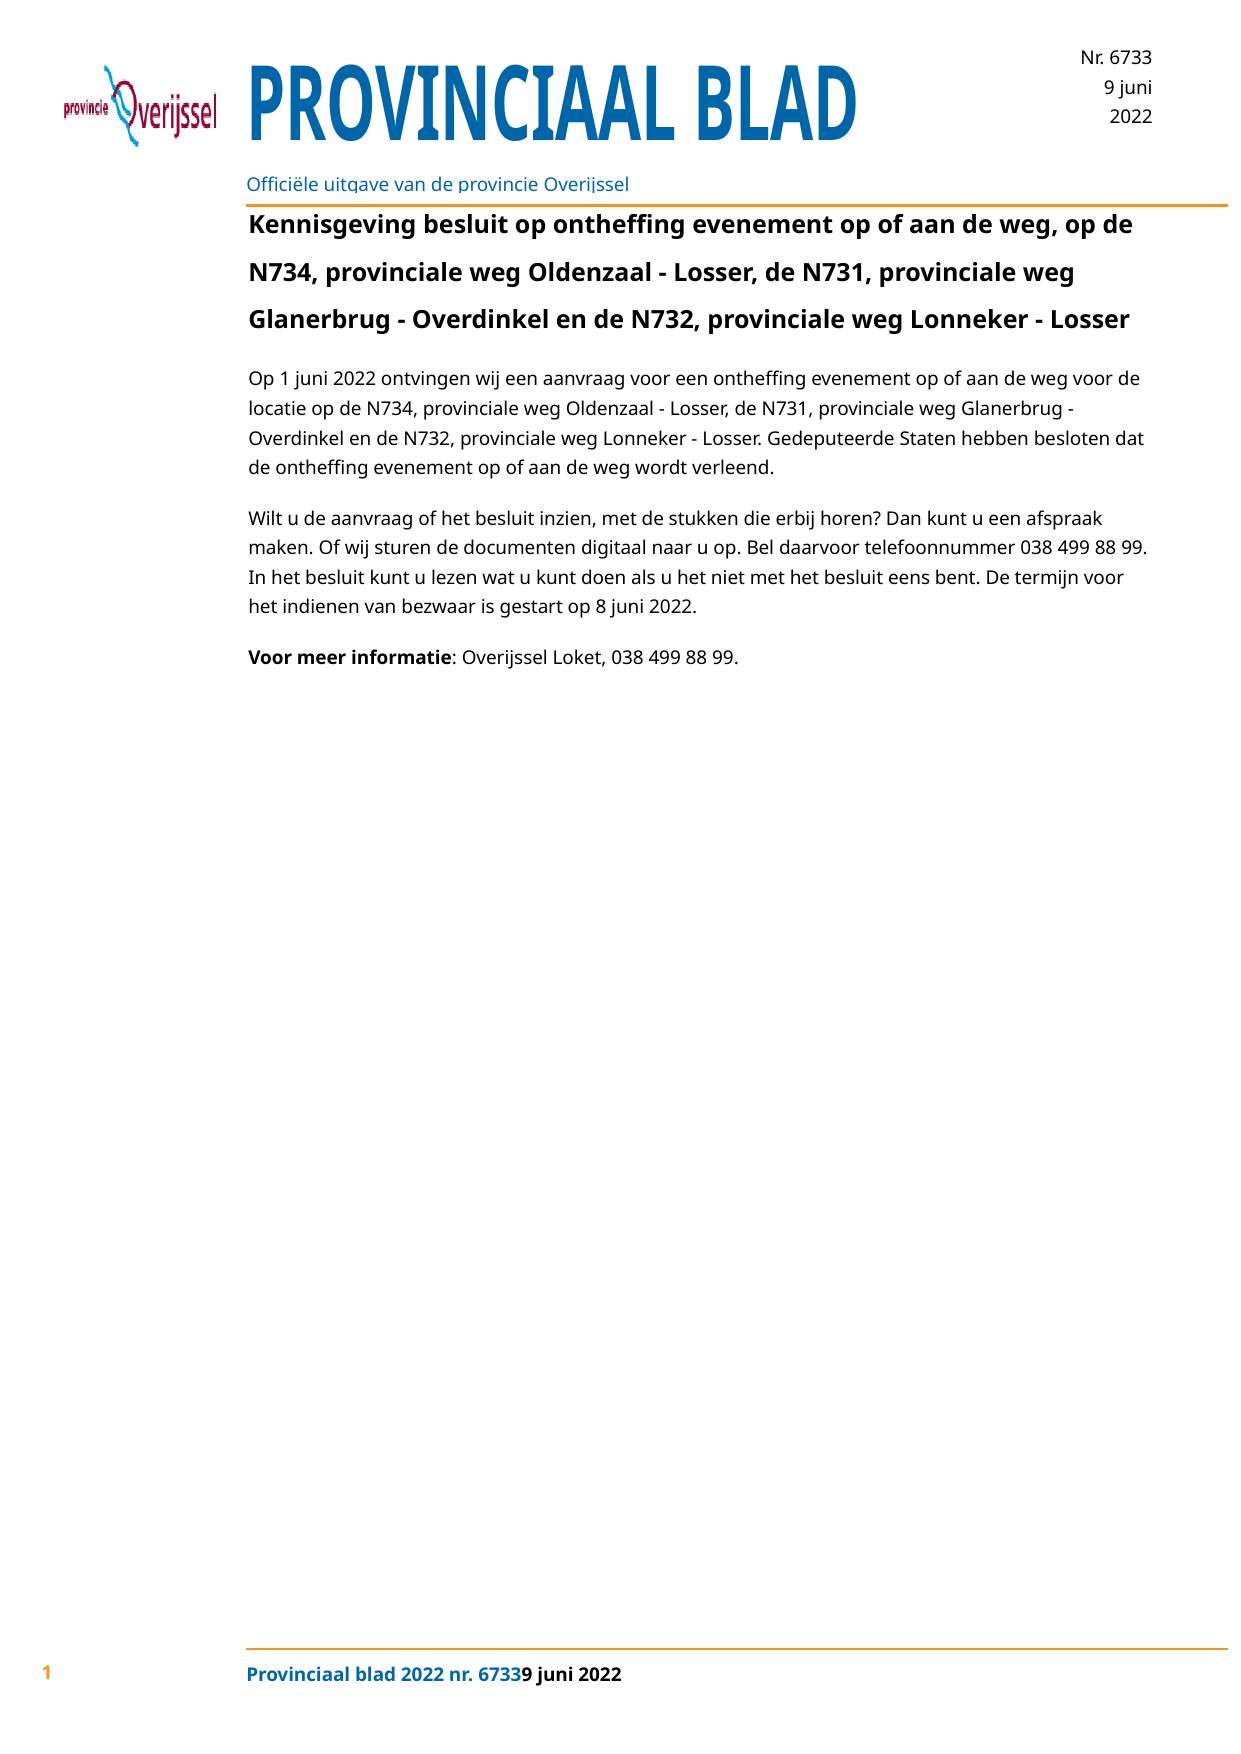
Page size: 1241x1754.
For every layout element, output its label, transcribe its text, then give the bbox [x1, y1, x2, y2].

text Op 1 juni 2022 ontvingen wij een aanvraag voor een ontheffing evenement op of aan de weg voor de locatie op de N734, provinciale weg Oldenzaal - Losser, de N731, provinciale weg Glanerbrug - Overdinkel en de N732, provinciale weg Lonneker - Losser. Gedeputeerde Staten hebben besloten dat de ontheffing evenement op of aan de weg wordt verleend. [248, 366, 1152, 480]
text Wilt u de aanvraag of het besluit inzien, met de stukken die erbij horen? Dan kunt u een afspraak maken. Of wij sturen de documenten digitaal naar u op. Bel daarvoor telefoonnummer 038 499 88 99. In het besluit kunt u lezen wat u kunt doen als u het niet met het besluit eens bent. De termijn voor het indienen van bezwaar is gestart op 8 juni 2022. [248, 505, 1152, 619]
picture [41, 47, 231, 172]
text Kennisgeving besluit op ontheffing evenement op of aan de weg, op de N734, provinciale weg Oldenzaal - Losser, de N731, provinciale weg Glanerbrug - Overdinkel en de N732, provinciale weg Lonneker - Losser [248, 207, 1152, 336]
text Voor meer informatie: Overijssel Loket, 038 499 88 99. [248, 644, 1152, 669]
